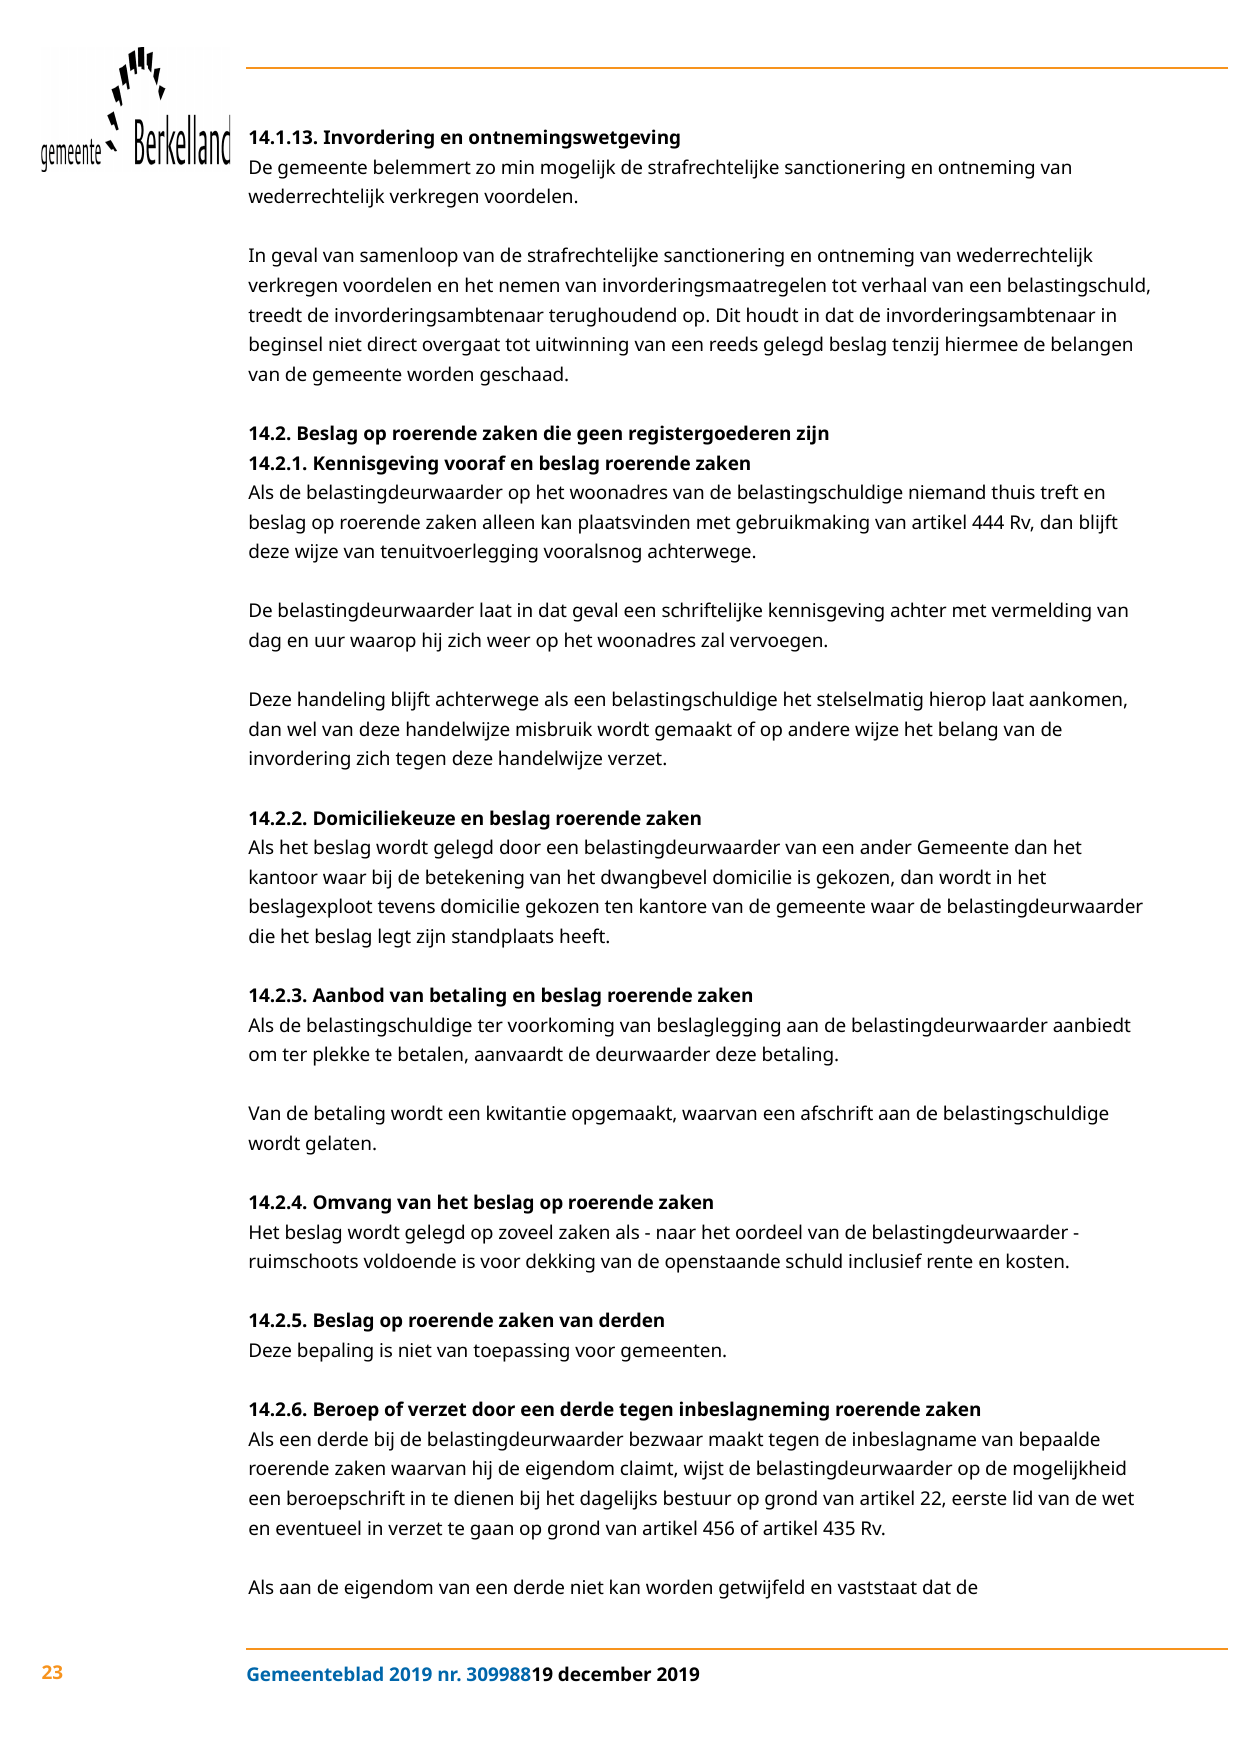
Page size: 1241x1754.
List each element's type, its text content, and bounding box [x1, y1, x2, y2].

text Als aan de eigendom van een derde niet kan worden getwijfeld en vaststaat dat de [248, 1574, 1152, 1600]
text Deze handeling blijft achterwege als een belastingschuldige het stelselmatig hierop laat aankomen, dan wel van deze handelwijze misbruik wordt gemaakt of op andere wijze het belang van de invordering zich tegen deze handelwijze verzet. [248, 686, 1152, 771]
text 14.2.3. Aanbod van betaling en beslag roerende zaken [248, 982, 1152, 1008]
text 14.2.5. Beslag op roerende zaken van derden [248, 1308, 1152, 1333]
text Als het beslag wordt gelegd door een belastingdeurwaarder van een ander Gemeente dan het kantoor waar bij de betekening van het dwangbevel domicilie is gekozen, dan wordt in het beslagexploot tevens domicilie gekozen ten kantore van de gemeente waar de belastingdeurwaarder die het beslag legt zijn standplaats heeft. [248, 834, 1152, 949]
text 14.1.13. Invordering en ontnemingswetgeving [248, 124, 1152, 150]
text Als de belastingschuldige ter voorkoming van beslaglegging aan de belastingdeurwaarder aanbiedt om ter plekke te betalen, aanvaardt de deurwaarder deze betaling. [248, 1012, 1152, 1067]
text De gemeente belemmert zo min mogelijk de strafrechtelijke sanctionering en ontneming van wederrechtelijk verkregen voordelen. [248, 154, 1152, 209]
picture [41, 47, 231, 172]
text 14.2.4. Omvang van het beslag op roerende zaken [248, 1189, 1152, 1215]
text 14.2.1. Kennisgeving vooraf en beslag roerende zaken [248, 450, 1152, 476]
text In geval van samenloop van de strafrechtelijke sanctionering en ontneming van wederrechtelijk verkregen voordelen en het nemen van invorderingsmaatregelen tot verhaal van een belastingschuld, treedt de invorderingsambtenaar terughoudend op. Dit houdt in dat de invorderingsambtenaar in beginsel niet direct overgaat tot uitwinning van een reeds gelegd beslag tenzij hiermee de belangen van de gemeente worden geschaad. [248, 243, 1152, 387]
text 14.2.6. Beroep of verzet door een derde tegen inbeslagneming roerende zaken [248, 1396, 1152, 1422]
text Het beslag wordt gelegd op zoveel zaken als - naar het oordeel van de belastingdeurwaarder - ruimschoots voldoende is voor dekking van de openstaande schuld inclusief rente en kosten. [248, 1219, 1152, 1274]
text Deze bepaling is niet van toepassing voor gemeenten. [248, 1337, 1152, 1363]
text Van de betaling wordt een kwitantie opgemaakt, waarvan een afschrift aan de belastingschuldige wordt gelaten. [248, 1101, 1152, 1156]
text De belastingdeurwaarder laat in dat geval een schriftelijke kennisgeving achter met vermelding van dag en uur waarop hij zich weer op het woonadres zal vervoegen. [248, 598, 1152, 653]
text Als de belastingdeurwaarder op het woonadres van de belastingschuldige niemand thuis treft en beslag op roerende zaken alleen kan plaatsvinden met gebruikmaking van artikel 444 Rv, dan blijft deze wijze van tenuitvoerlegging vooralsnog achterwege. [248, 479, 1152, 564]
text 14.2.2. Domiciliekeuze en beslag roerende zaken [248, 805, 1152, 831]
text 14.2. Beslag op roerende zaken die geen registergoederen zijn [248, 420, 1152, 446]
text Als een derde bij de belastingdeurwaarder bezwaar maakt tegen de inbeslagname van bepaalde roerende zaken waarvan hij de eigendom claimt, wijst de belastingdeurwaarder op de mogelijkheid een beroepschrift in te dienen bij het dagelijks bestuur op grond van artikel 22, eerste lid van de wet en eventueel in verzet te gaan op grond van artikel 456 of artikel 435 Rv. [248, 1426, 1152, 1541]
